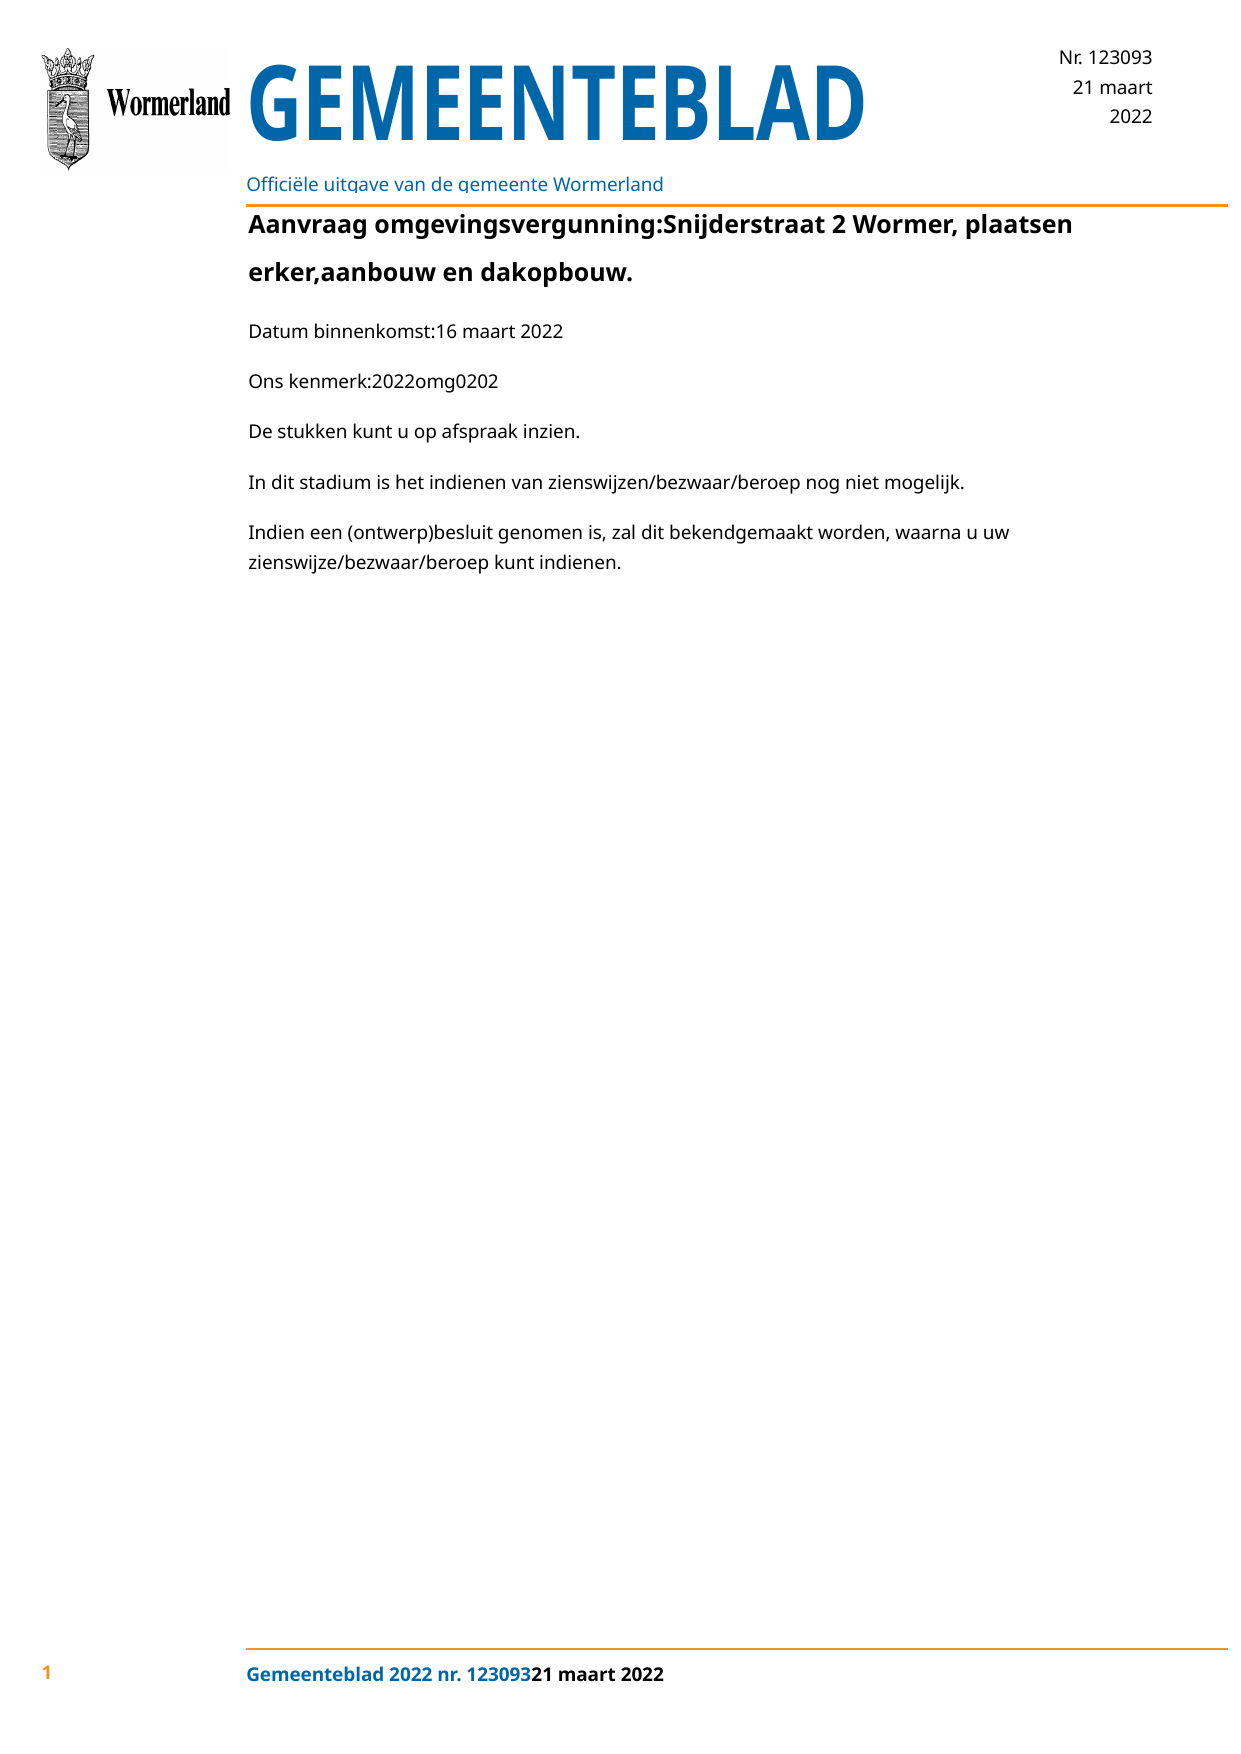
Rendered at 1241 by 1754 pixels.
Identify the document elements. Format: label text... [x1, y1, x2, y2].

text Datum binnenkomst:16 maart 2022 [248, 318, 1152, 344]
text In dit stadium is het indienen van zienswijzen/bezwaar/beroep nog niet mogelijk. [248, 469, 1152, 495]
text Ons kenmerk:2022omg0202 [248, 368, 1152, 394]
text Aanvraag omgevingsvergunning:Snijderstraat 2 Wormer, plaatsen erker,aanbouw en dakopbouw. [248, 207, 1152, 288]
picture [41, 47, 231, 172]
text Indien een (ontwerp)besluit genomen is, zal dit bekendgemaakt worden, waarna u uw zienswijze/bezwaar/beroep kunt indienen. [248, 519, 1152, 575]
text De stukken kunt u op afspraak inzien. [248, 419, 1152, 444]
